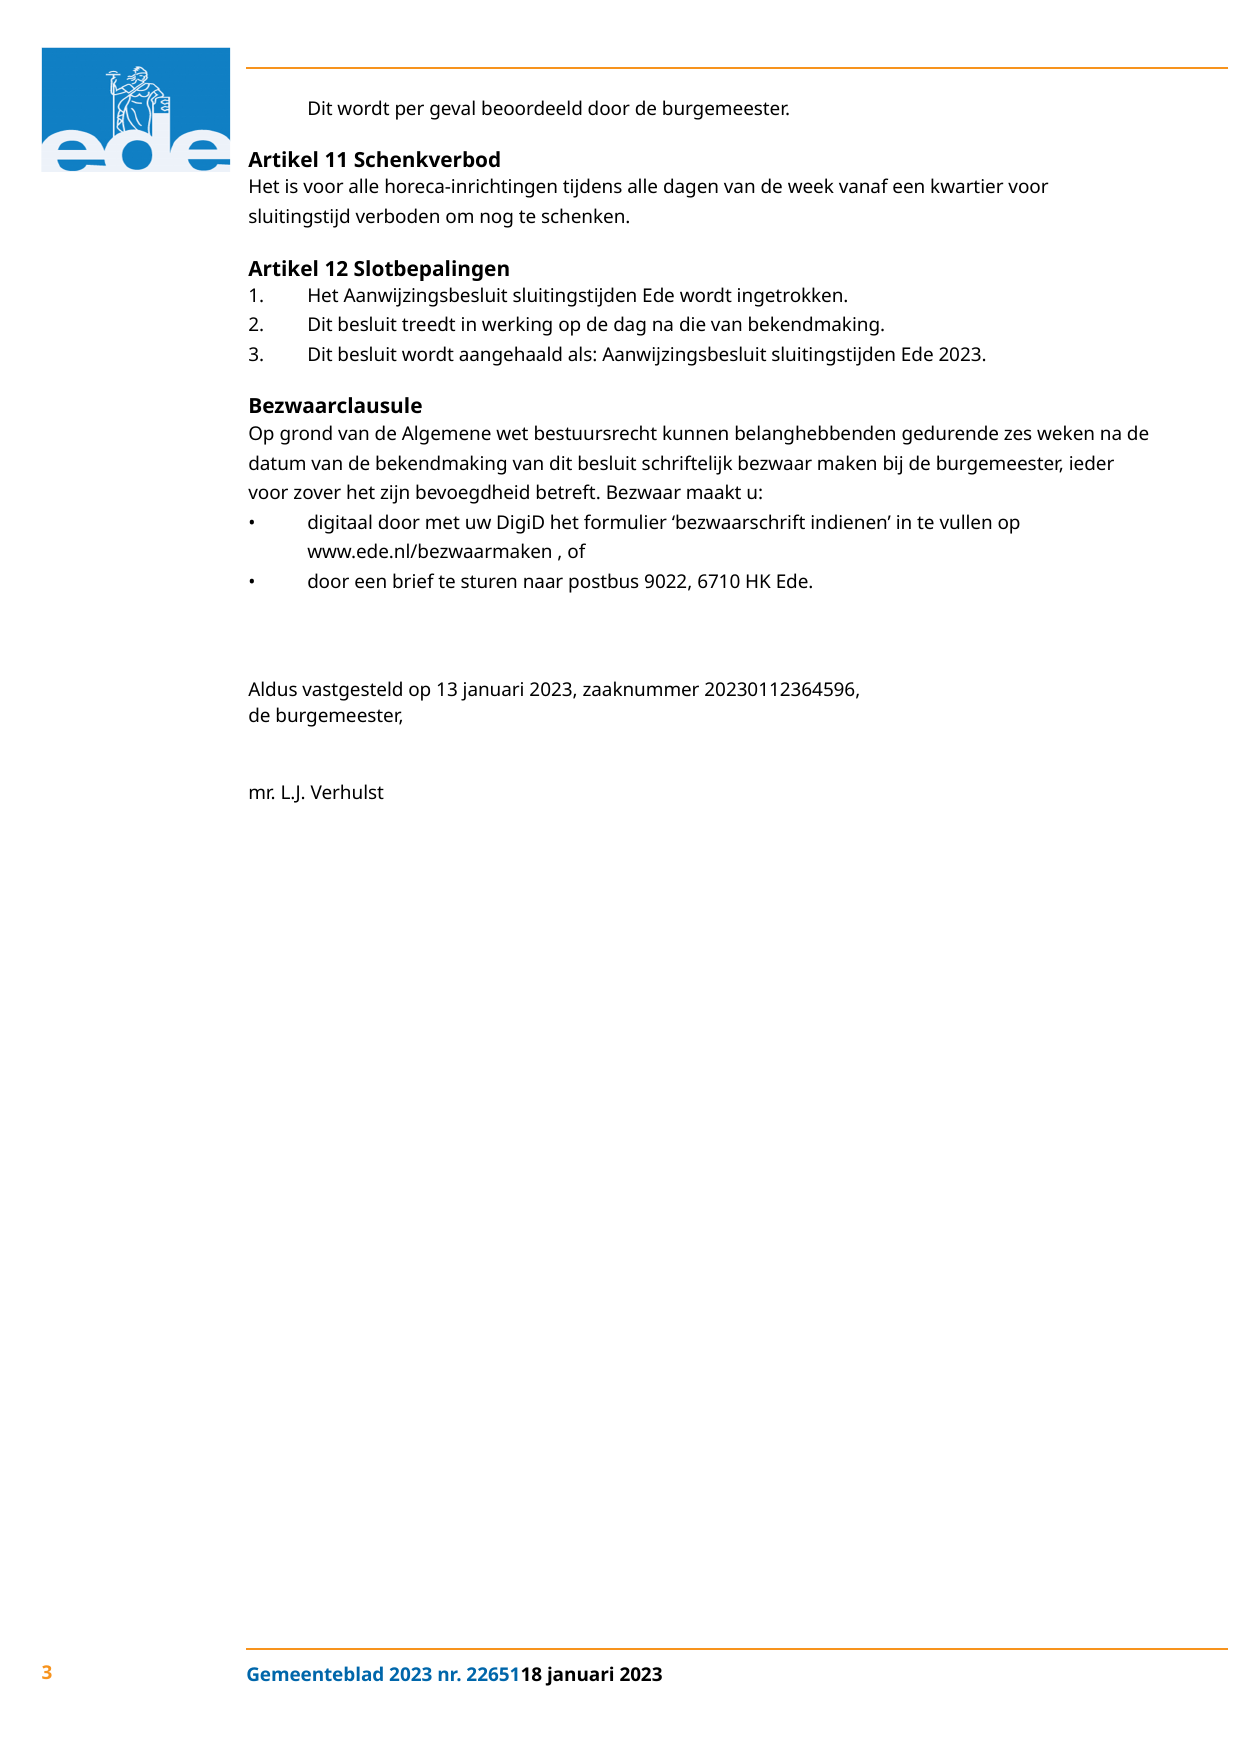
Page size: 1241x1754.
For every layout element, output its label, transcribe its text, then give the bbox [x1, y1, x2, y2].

text Bezwaarclausule [248, 392, 1152, 420]
text mr. L.J. Verhulst [248, 779, 1152, 805]
text Op grond van de Algemene wet bestuursrecht kunnen belanghebbenden gedurende zes weken na de datum van de bekendmaking van dit besluit schriftelijk bezwaar maken bij de burgemeester, ieder voor zover het zijn bevoegdheid betreft. Bezwaar maakt u: [248, 420, 1152, 505]
list Dit besluit treedt in werking op de dag na die van bekendmaking. [248, 312, 1152, 337]
text Het is voor alle horeca-inrichtingen tijdens alle dagen van de week vanaf een kwartier voor sluitingstijd verboden om nog te schenken. [248, 174, 1152, 229]
list door een brief te sturen naar postbus 9022, 6710 HK Ede. [248, 568, 1152, 594]
picture [41, 47, 231, 172]
list Dit besluit wordt aangehaald als: Aanwijzingsbesluit sluitingstijden Ede 2023. [248, 341, 1152, 367]
list digitaal door met uw DigiD het formulier ‘bezwaarschrift indienen’ in te vullen op www.ede.nl/bezwaarmaken , of [248, 509, 1152, 564]
list Dit wordt per geval beoordeeld door de burgemeester. [248, 95, 1152, 121]
text Aldus vastgesteld op 13 januari 2023, zaaknummer 20230112364596, [248, 676, 1152, 702]
text Artikel 12 Slotbepalingen [248, 254, 1152, 282]
text Artikel 11 Schenkverbod [248, 145, 1152, 174]
list Het Aanwijzingsbesluit sluitingstijden Ede wordt ingetrokken. [248, 282, 1152, 308]
text de burgemeester, [248, 702, 1152, 728]
